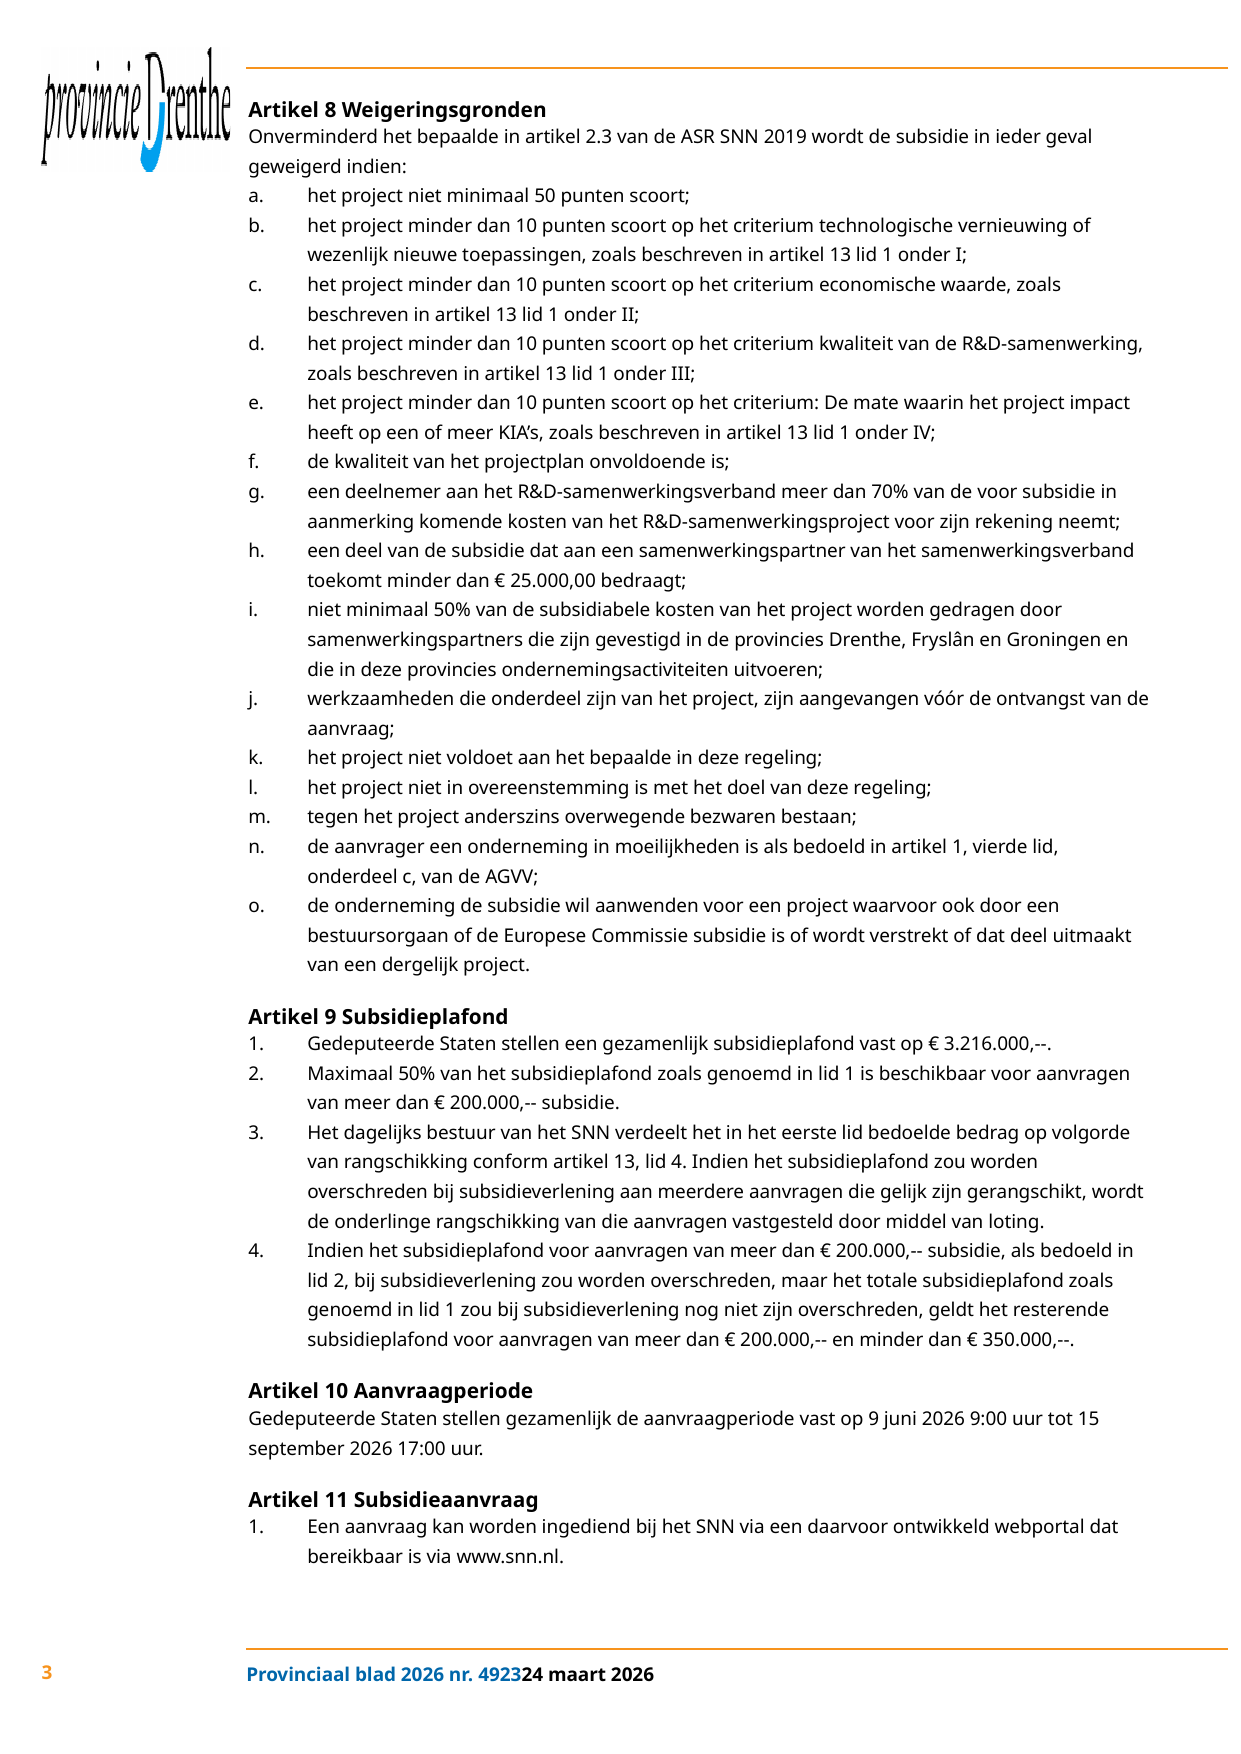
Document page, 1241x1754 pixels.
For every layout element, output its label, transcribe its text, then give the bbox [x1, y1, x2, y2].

list de kwaliteit van het projectplan onvoldoende is; [248, 449, 1152, 474]
list het project niet minimaal 50 punten scoort; [248, 182, 1152, 208]
list Een aanvraag kan worden ingediend bij het SNN via een daarvoor ontwikkeld webportal dat bereikbaar is via www.snn.nl. [248, 1513, 1152, 1569]
list niet minimaal 50% van de subsidiabele kosten van het project worden gedragen door samenwerkingspartners die zijn gevestigd in de provincies Drenthe, Fryslân en Groningen en die in deze provincies ondernemingsactiviteiten uitvoeren; [248, 597, 1152, 681]
list werkzaamheden die onderdeel zijn van het project, zijn aangevangen vóór de ontvangst van de aanvraag; [248, 685, 1152, 741]
text Artikel 9 Subsidieplafond [248, 1002, 1152, 1030]
text Artikel 10 Aanvraagperiode [248, 1377, 1152, 1405]
list het project niet in overeenstemming is met het doel van deze regeling; [248, 774, 1152, 800]
list Indien het subsidieplafond voor aanvragen van meer dan € 200.000,-- subsidie, als bedoeld in lid 2, bij subsidieverlening zou worden overschreden, maar het totale subsidieplafond zoals genoemd in lid 1 zou bij subsidieverlening nog niet zijn overschreden, geldt het resterende subsidieplafond voor aanvragen van meer dan € 200.000,-- en minder dan € 350.000,--. [248, 1237, 1152, 1352]
list de aanvrager een onderneming in moeilijkheden is als bedoeld in artikel 1, vierde lid, onderdeel c, van de AGVV; [248, 833, 1152, 888]
list een deel van de subsidie dat aan een samenwerkingspartner van het samenwerkingsverband toekomt minder dan € 25.000,00 bedraagt; [248, 537, 1152, 593]
text Artikel 11 Subsidieaanvraag [248, 1485, 1152, 1513]
list tegen het project anderszins overwegende bezwaren bestaan; [248, 804, 1152, 829]
list een deelnemer aan het R&D-samenwerkingsverband meer dan 70% van de voor subsidie in aanmerking komende kosten van het R&D-samenwerkingsproject voor zijn rekening neemt; [248, 478, 1152, 533]
list Gedeputeerde Staten stellen een gezamenlijk subsidieplafond vast op € 3.216.000,--. [248, 1030, 1152, 1056]
list het project niet voldoet aan het bepaalde in deze regeling; [248, 744, 1152, 770]
list het project minder dan 10 punten scoort op het criterium kwaliteit van de R&D-samenwerking, zoals beschreven in artikel 13 lid 1 onder III; [248, 330, 1152, 386]
text Gedeputeerde Staten stellen gezamenlijk de aanvraagperiode vast op 9 juni 2026 9:00 uur tot 15 september 2026 17:00 uur. [248, 1405, 1152, 1460]
text Artikel 8 Weigeringsgronden [248, 95, 1152, 123]
list Maximaal 50% van het subsidieplafond zoals genoemd in lid 1 is beschikbaar voor aanvragen van meer dan € 200.000,-- subsidie. [248, 1060, 1152, 1115]
list het project minder dan 10 punten scoort op het criterium: De mate waarin het project impact heeft op een of meer KIA’s, zoals beschreven in artikel 13 lid 1 onder IV; [248, 389, 1152, 445]
list de onderneming de subsidie wil aanwenden voor een project waarvoor ook door een bestuursorgaan of de Europese Commissie subsidie is of wordt verstrekt of dat deel uitmaakt van een dergelijk project. [248, 892, 1152, 977]
list Het dagelijks bestuur van het SNN verdeelt het in het eerste lid bedoelde bedrag op volgorde van rangschikking conform artikel 13, lid 4. Indien het subsidieplafond zou worden overschreden bij subsidieverlening aan meerdere aanvragen die gelijk zijn gerangschikt, wordt de onderlinge rangschikking van die aanvragen vastgesteld door middel van loting. [248, 1119, 1152, 1234]
text Onverminderd het bepaalde in artikel 2.3 van de ASR SNN 2019 wordt de subsidie in ieder geval geweigerd indien: [248, 123, 1152, 178]
list het project minder dan 10 punten scoort op het criterium technologische vernieuwing of wezenlijk nieuwe toepassingen, zoals beschreven in artikel 13 lid 1 onder I; [248, 212, 1152, 267]
picture [41, 47, 231, 172]
list het project minder dan 10 punten scoort op het criterium economische waarde, zoals beschreven in artikel 13 lid 1 onder II; [248, 271, 1152, 326]
